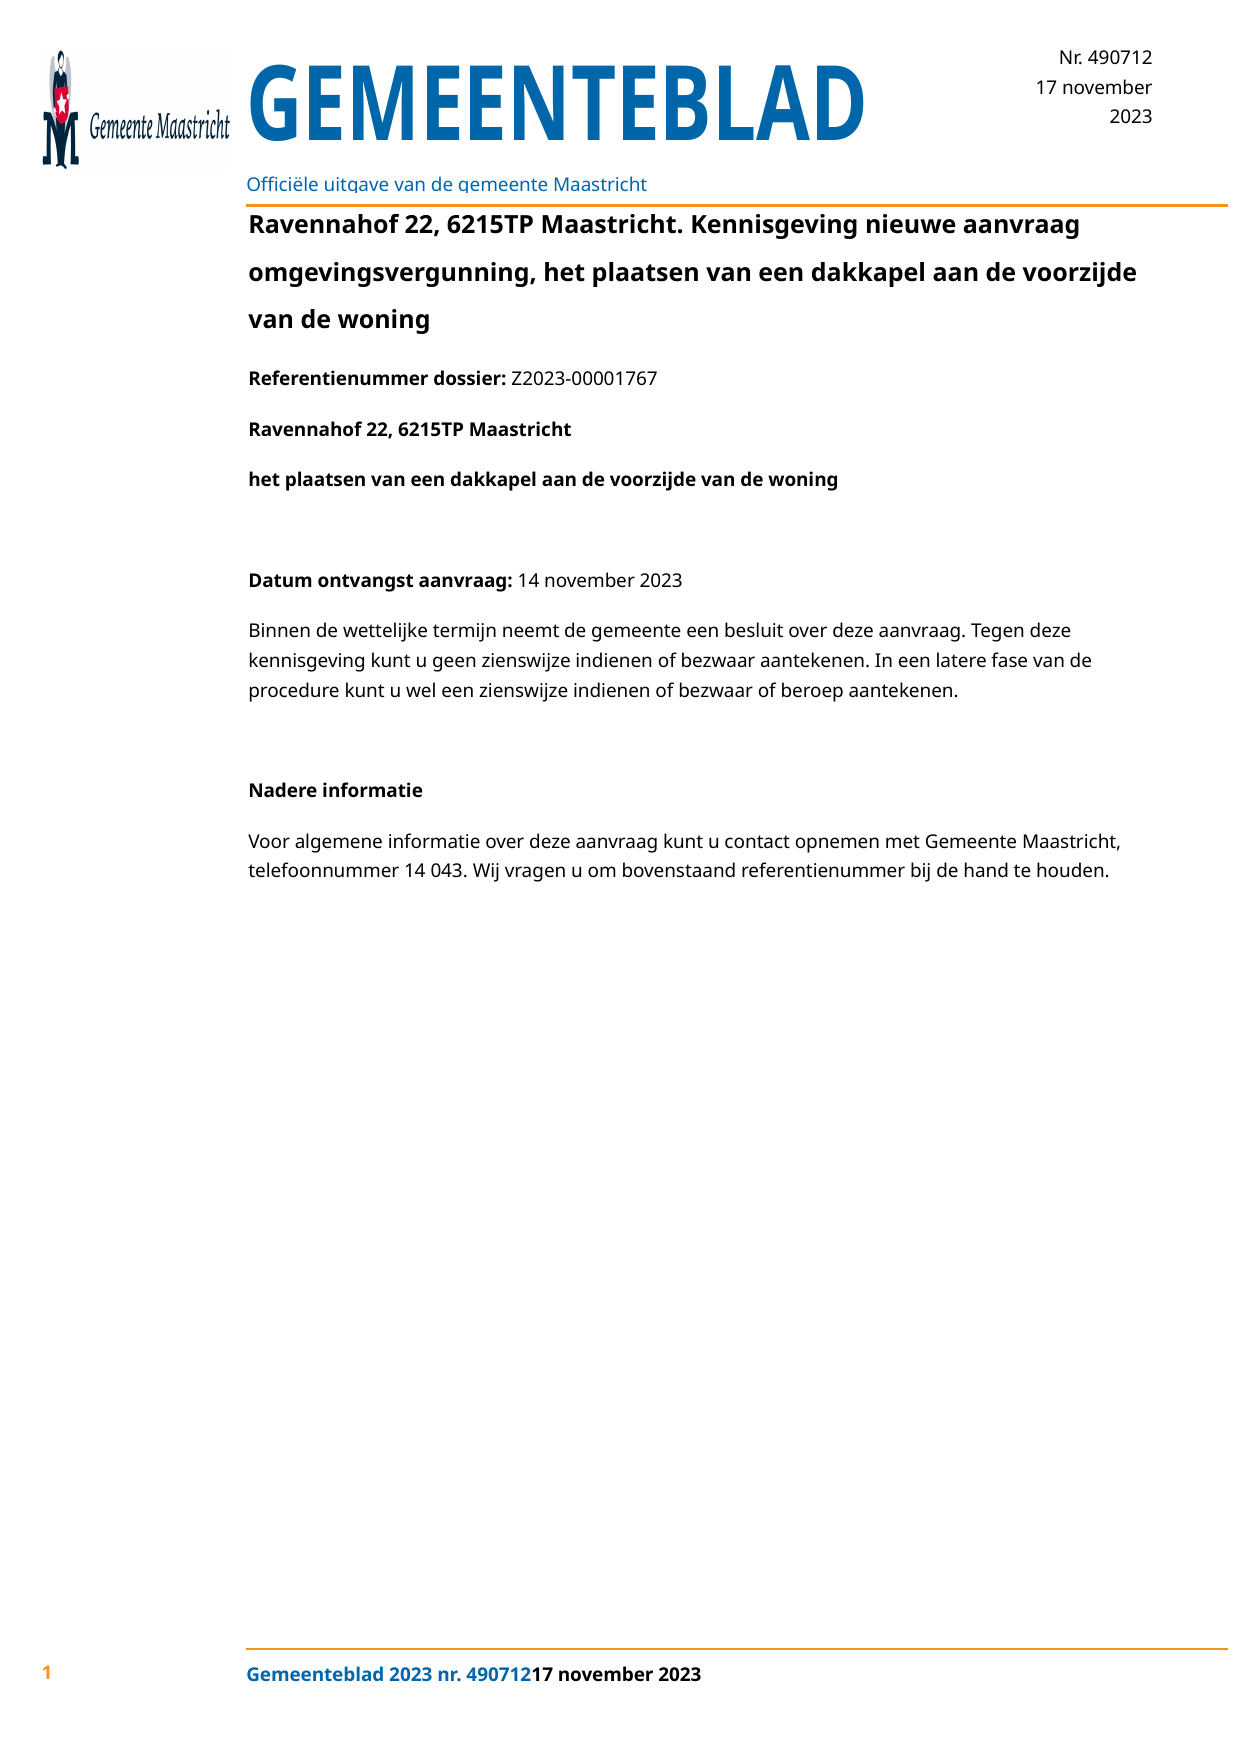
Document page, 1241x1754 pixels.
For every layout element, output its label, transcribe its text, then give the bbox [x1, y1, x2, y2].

text het plaatsen van een dakkapel aan de voorzijde van de woning [248, 466, 1152, 492]
text Nadere informatie [248, 778, 1152, 803]
text Ravennahof 22, 6215TP Maastricht. Kennisgeving nieuwe aanvraag omgevingsvergunning, het plaatsen van een dakkapel aan de voorzijde van de woning [248, 207, 1152, 336]
text Datum ontvangst aanvraag: 14 november 2023 [248, 567, 1152, 593]
text Voor algemene informatie over deze aanvraag kunt u contact opnemen met Gemeente Maastricht, telefoonnummer 14 043. Wij vragen u om bovenstaand referentienummer bij de hand te houden. [248, 828, 1152, 883]
picture [41, 47, 231, 172]
text Referentienummer dossier: Z2023-00001767 [248, 366, 1152, 391]
text Binnen de wettelijke termijn neemt de gemeente een besluit over deze aanvraag. Tegen deze kennisgeving kunt u geen zienswijze indienen of bezwaar aantekenen. In een latere fase van de procedure kunt u wel een zienswijze indienen of bezwaar of beroep aantekenen. [248, 618, 1152, 702]
text Ravennahof 22, 6215TP Maastricht [248, 416, 1152, 442]
